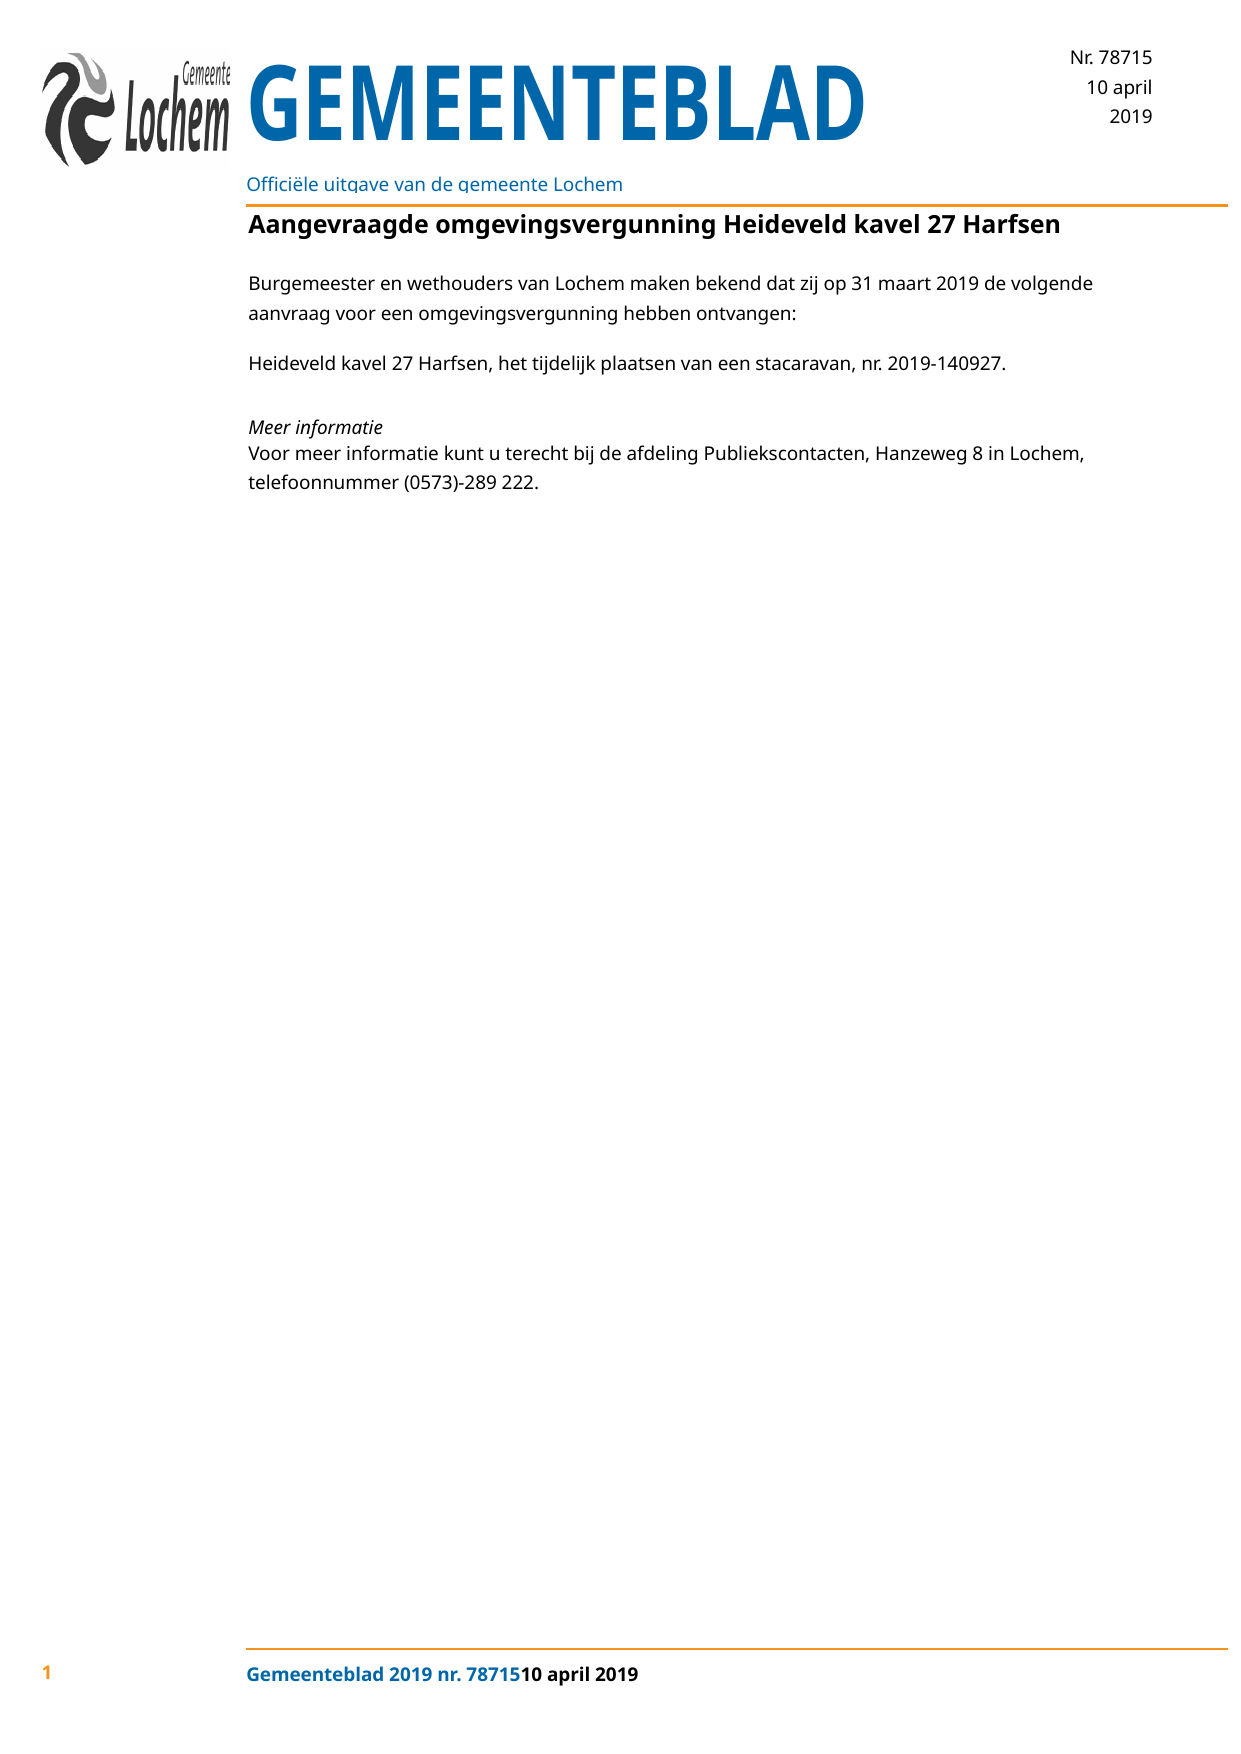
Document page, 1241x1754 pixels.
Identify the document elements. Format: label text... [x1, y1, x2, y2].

picture [41, 47, 231, 172]
text Meer informatie [248, 414, 1152, 440]
text Heideveld kavel 27 Harfsen, het tijdelijk plaatsen van een stacaravan, nr. 2019-140927. [248, 350, 1152, 376]
text Voor meer informatie kunt u terecht bij de afdeling Publiekscontacten, Hanzeweg 8 in Lochem, telefoonnummer (0573)-289 222. [248, 440, 1152, 495]
text Aangevraagde omgevingsvergunning Heideveld kavel 27 Harfsen [248, 207, 1152, 241]
text Burgemeester en wethouders van Lochem maken bekend dat zij op 31 maart 2019 de volgende aanvraag voor een omgevingsvergunning hebben ontvangen: [248, 270, 1152, 326]
